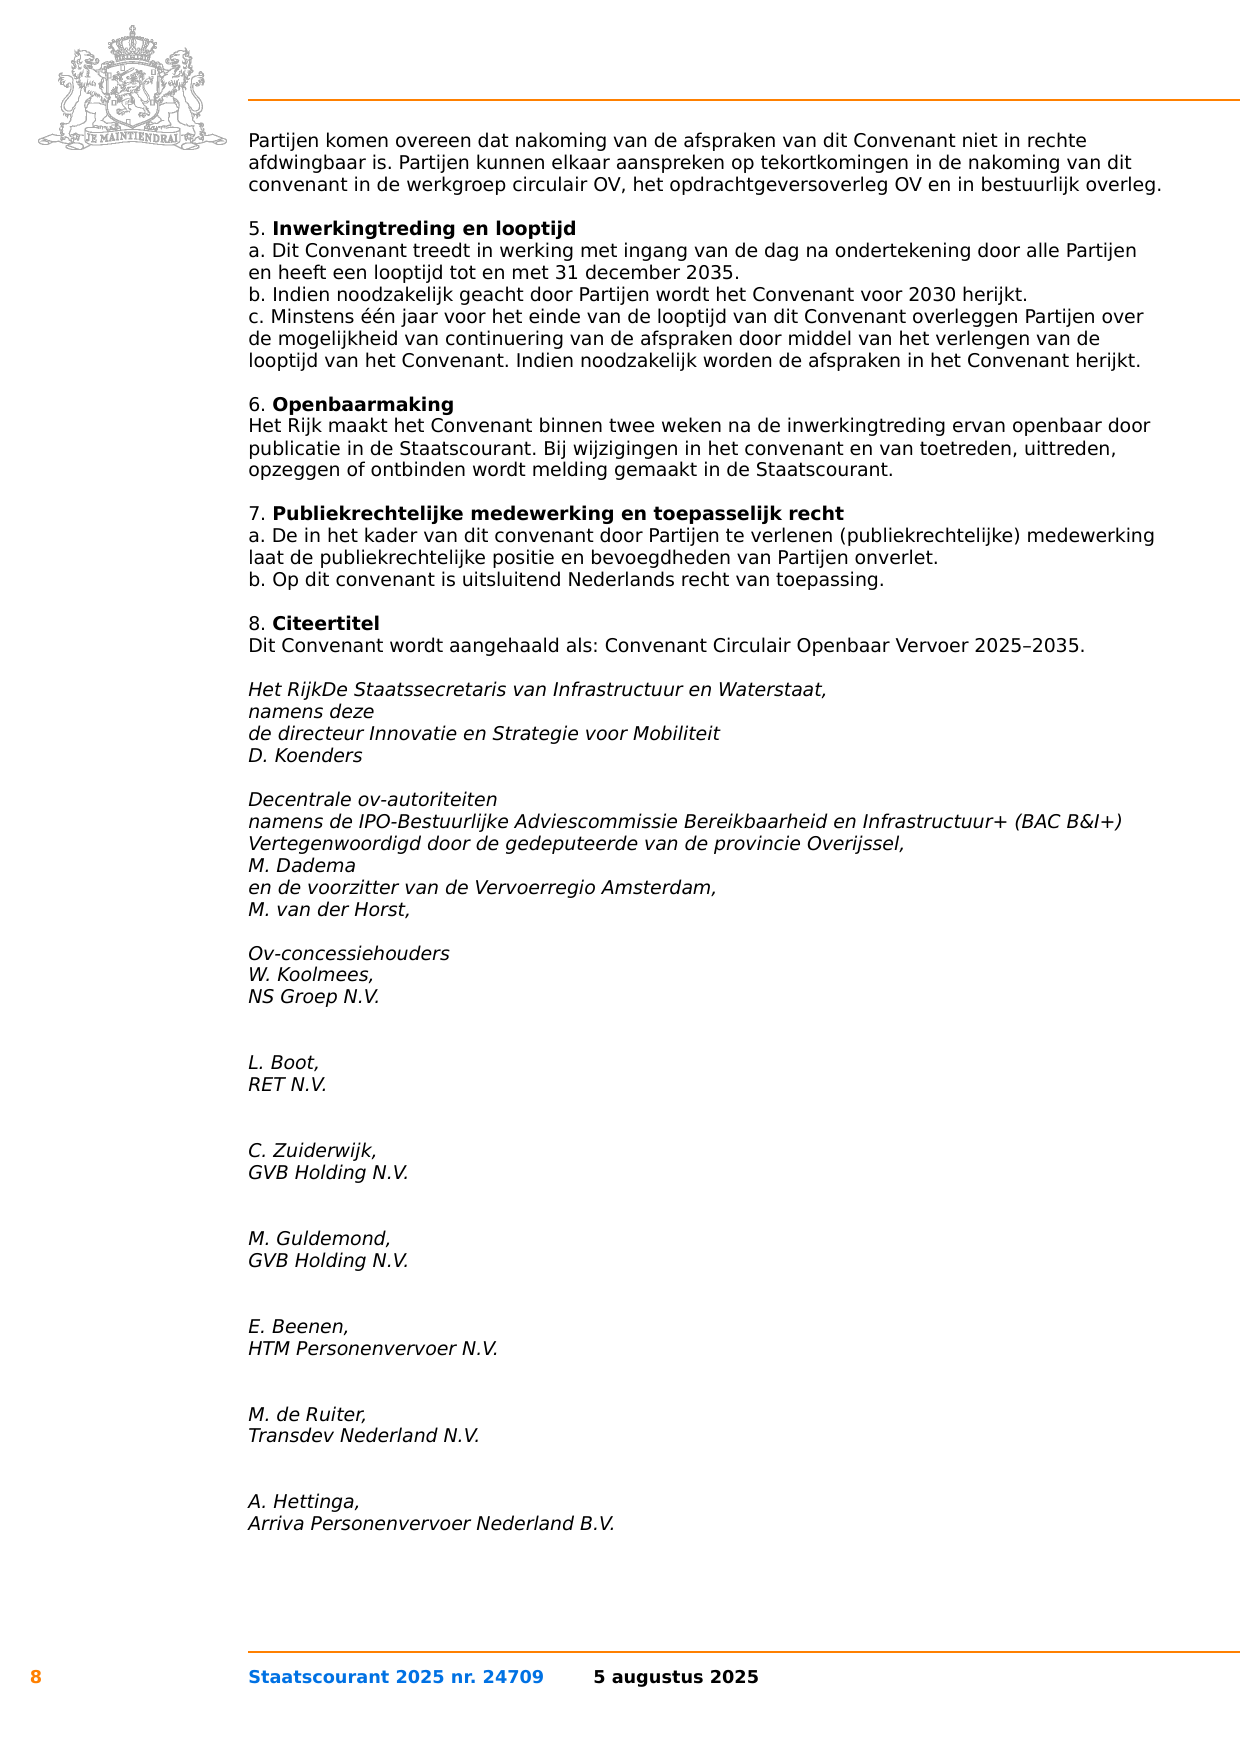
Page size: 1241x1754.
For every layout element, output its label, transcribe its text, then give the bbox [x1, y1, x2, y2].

text b. Op dit convenant is uitsluitend Nederlands recht van toepassing. [248, 569, 1163, 591]
text A. Hettinga, Arriva Personenvervoer Nederland B.V. [248, 1469, 1163, 1535]
text Partijen komen overeen dat nakoming van de afspraken van dit Convenant niet in rechte afdwingbaar is. Partijen kunnen elkaar aanspreken op tekortkomingen in de nakoming van dit convenant in de werkgroep circulair OV, het opdrachtgeversoverleg OV en in bestuurlijk overleg. [248, 130, 1163, 196]
text 6. Openbaarmaking [248, 393, 1163, 415]
text E. Beenen, HTM Personenvervoer N.V. [248, 1294, 1163, 1359]
text 8. Citeertitel [248, 613, 1163, 635]
text Dit Convenant wordt aangehaald als: Convenant Circulair Openbaar Vervoer 2025–2035. [248, 635, 1163, 657]
text 7. Publiekrechtelijke medewerking en toepasselijk recht [248, 503, 1163, 525]
text M. Guldemond, GVB Holding N.V. [248, 1206, 1163, 1272]
text L. Boot, RET N.V. [248, 1030, 1163, 1096]
text Decentrale ov-autoriteiten namens de IPO-Bestuurlijke Adviescommissie Bereikbaarheid en Infrastructuur+ (BAC B&I+) Vertegenwoordigd door de gedeputeerde van de provincie Overijssel, M. Dadema en de voorzitter van de Vervoerregio Amsterdam, M. van der Horst, [248, 789, 1163, 921]
text Ov-concessiehouders W. Koolmees, NS Groep N.V. [248, 942, 1163, 1008]
text Het Rijk maakt het Convenant binnen twee weken na de inwerkingtreding ervan openbaar door publicatie in de Staatscourant. Bij wijzigingen in het convenant en van toetreden, uittreden, opzeggen of ontbinden wordt melding gemaakt in de Staatscourant. [248, 415, 1163, 481]
text a. De in het kader van dit convenant door Partijen te verlenen (publiekrechtelijke) medewerking laat de publiekrechtelijke positie en bevoegdheden van Partijen onverlet. [248, 525, 1163, 569]
text Het RijkDe Staatssecretaris van Infrastructuur en Waterstaat, namens deze de directeur Innovatie en Strategie voor Mobiliteit D. Koenders [248, 679, 1163, 767]
text C. Zuiderwijk, GVB Holding N.V. [248, 1118, 1163, 1184]
text a. Dit Convenant treedt in werking met ingang van de dag na ondertekening door alle Partijen en heeft een looptijd tot en met 31 december 2035. [248, 240, 1163, 284]
text c. Minstens één jaar voor het einde van de looptijd van dit Convenant overleggen Partijen over de mogelijkheid van continuering van de afspraken door middel van het verlengen van de looptijd van het Convenant. Indien noodzakelijk worden de afspraken in het Convenant herijkt. [248, 306, 1163, 372]
picture [38, 25, 227, 150]
text b. Indien noodzakelijk geacht door Partijen wordt het Convenant voor 2030 herijkt. [248, 284, 1163, 306]
text 5. Inwerkingtreding en looptijd [248, 218, 1163, 240]
text M. de Ruiter, Transdev Nederland N.V. [248, 1381, 1163, 1447]
